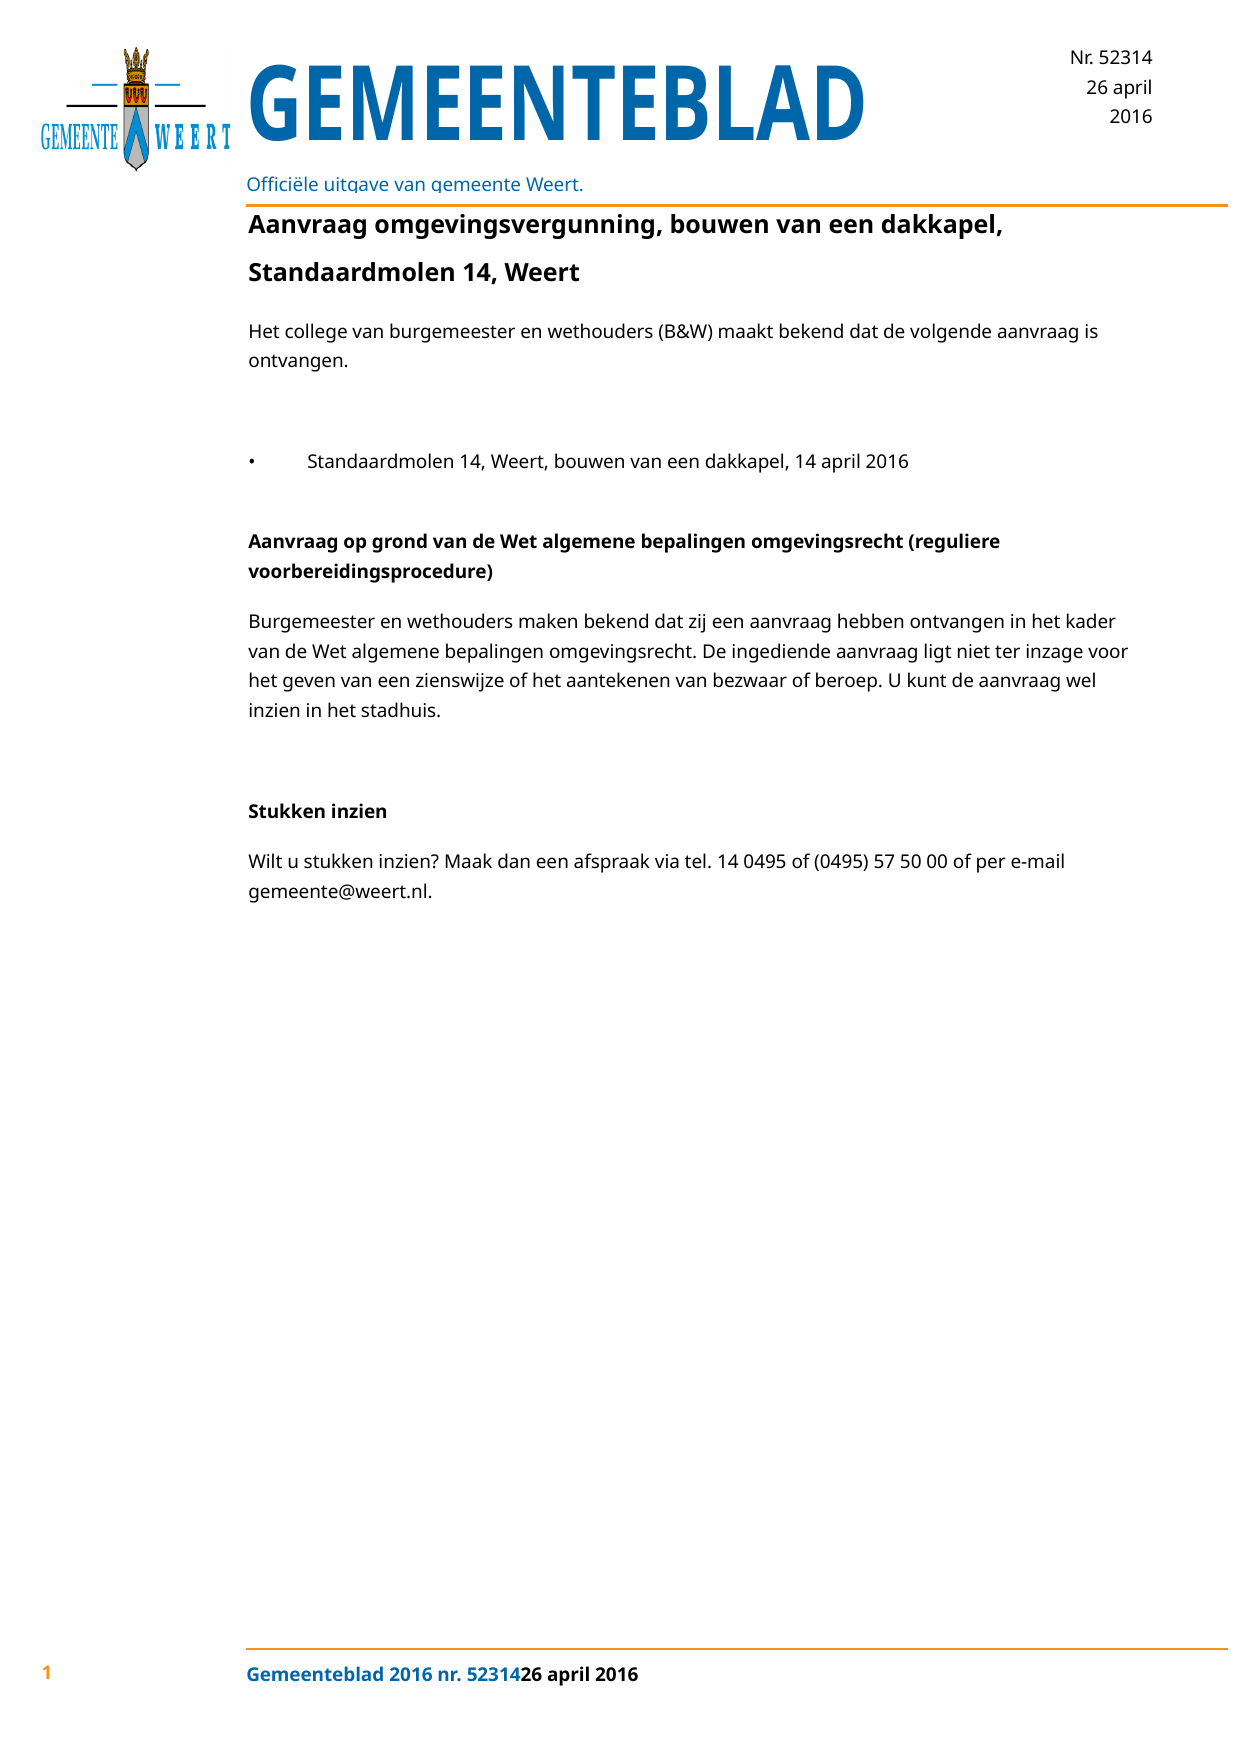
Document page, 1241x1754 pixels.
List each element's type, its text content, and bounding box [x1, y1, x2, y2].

picture [41, 47, 231, 172]
text Burgemeester en wethouders maken bekend dat zij een aanvraag hebben ontvangen in het kader van de Wet algemene bepalingen omgevingsrecht. De ingediende aanvraag ligt niet ter inzage voor het geven van een zienswijze of het aantekenen van bezwaar of beroep. U kunt de aanvraag wel inzien in het stadhuis. [248, 608, 1152, 723]
list Standaardmolen 14, Weert, bouwen van een dakkapel, 14 april 2016 [248, 448, 1152, 474]
text Het college van burgemeester en wethouders (B&W) maakt bekend dat de volgende aanvraag is ontvangen. [248, 318, 1152, 373]
text Stukken inzien [248, 798, 1152, 824]
text Aanvraag op grond van de Wet algemene bepalingen omgevingsrecht (reguliere voorbereidingsprocedure) [248, 528, 1152, 584]
text Aanvraag omgevingsvergunning, bouwen van een dakkapel, Standaardmolen 14, Weert [248, 207, 1152, 288]
text Wilt u stukken inzien? Maak dan een afspraak via tel. 14 0495 of (0495) 57 50 00 of per e-mail gemeente@weert.nl. [248, 848, 1152, 904]
